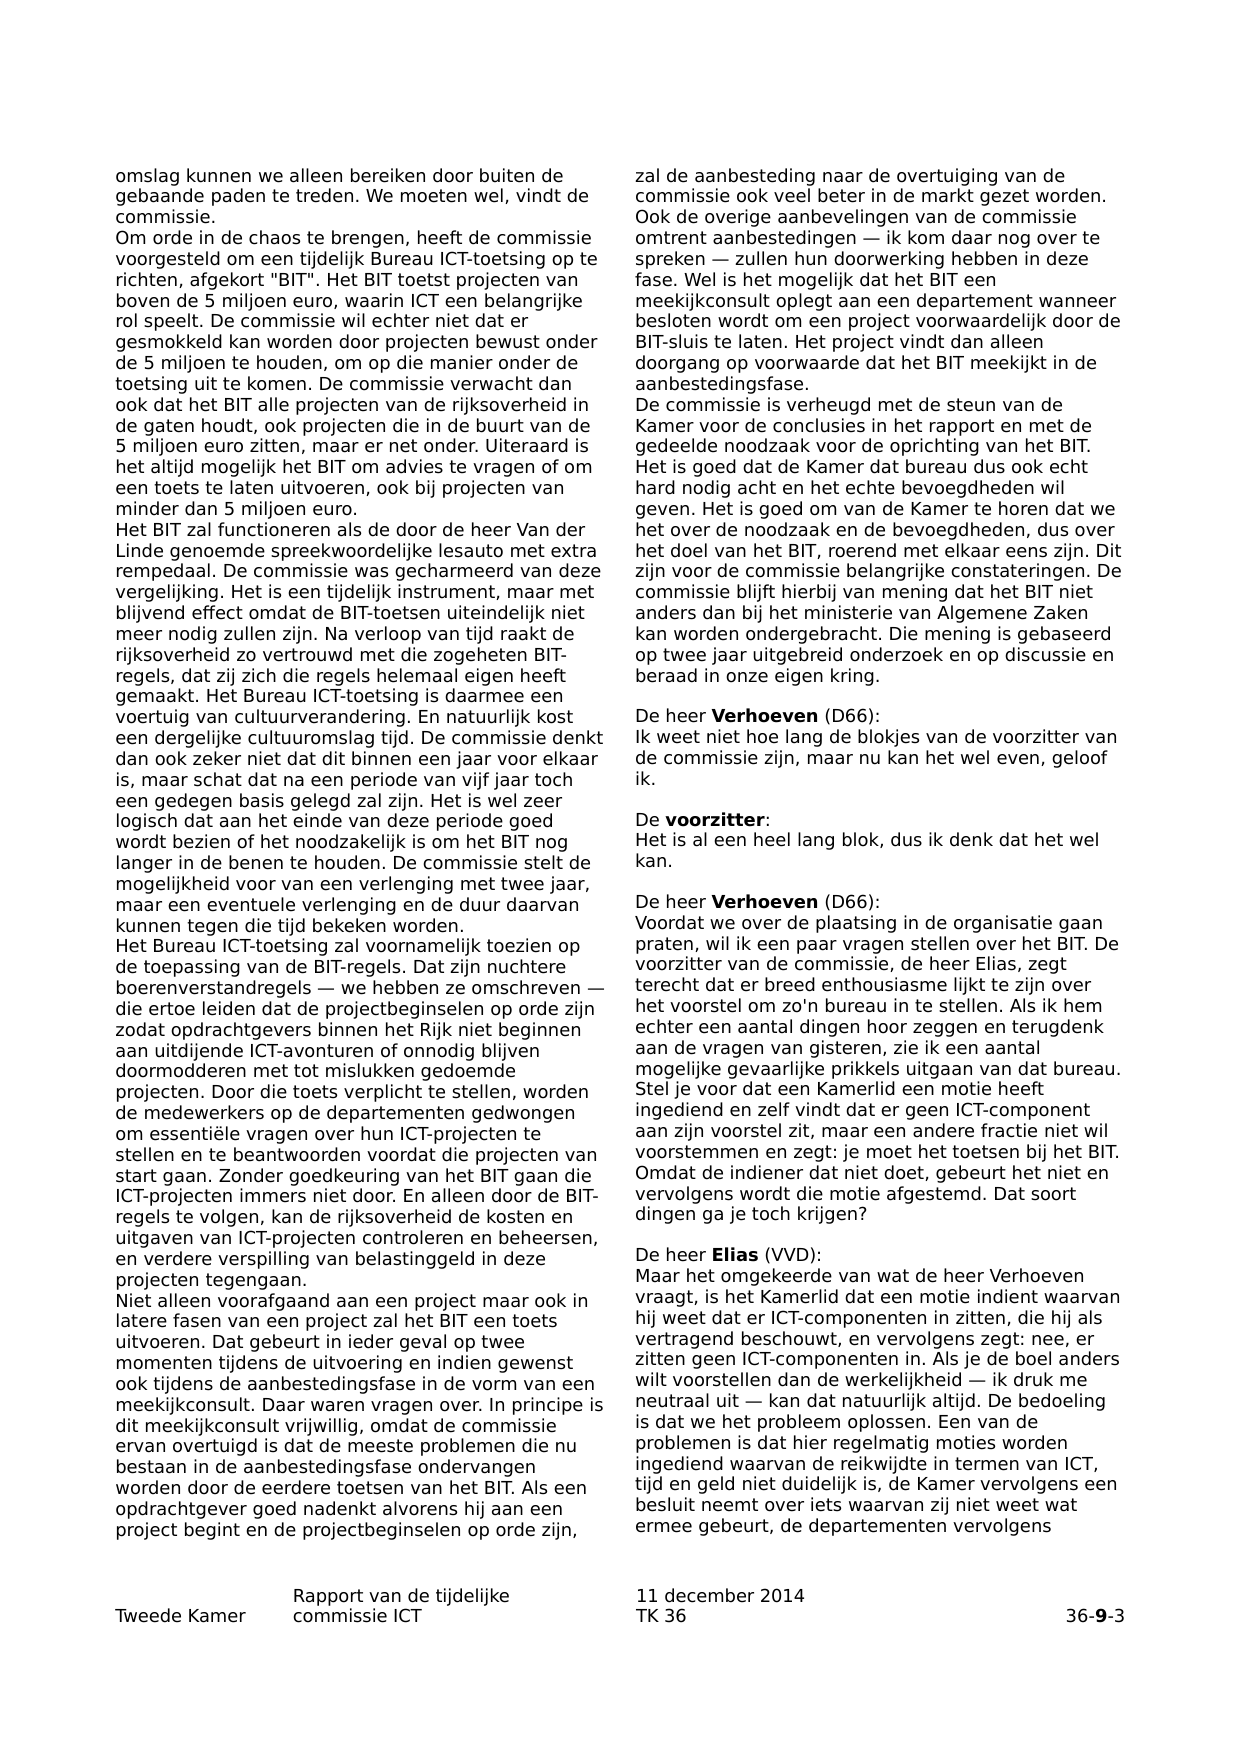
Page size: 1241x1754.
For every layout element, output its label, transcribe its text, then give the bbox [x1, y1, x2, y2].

text Voordat we over de plaatsing in de organisatie gaan praten, wil ik een paar vragen stellen over het BIT. De voorzitter van de commissie, de heer Elias, zegt terecht dat er breed enthousiasme lijkt te zijn over het voorstel om zo'n bureau in te stellen. Als ik hem echter een aantal dingen hoor zeggen en terugdenk aan de vragen van gisteren, zie ik een aantal mogelijke gevaarlijke prikkels uitgaan van dat bureau. Stel je voor dat een Kamerlid een motie heeft ingediend en zelf vindt dat er geen ICT-component aan zijn voorstel zit, maar een andere fractie niet wil voorstemmen en zegt: je moet het toetsen bij het BIT. Omdat de indiener dat niet doet, gebeurt het niet en vervolgens wordt die motie afgestemd. Dat soort dingen ga je toch krijgen? [635, 912, 1125, 1225]
text Om orde in de chaos te brengen, heeft de commissie voorgesteld om een tijdelijk Bureau ICT-toetsing op te richten, afgekort "BIT". Het BIT toetst projecten van boven de 5 miljoen euro, waarin ICT een belangrijke rol speelt. De commissie wil echter niet dat er gesmokkeld kan worden door projecten bewust onder de 5 miljoen te houden, om op die manier onder de toetsing uit te komen. De commissie verwacht dan ook dat het BIT alle projecten van de rijksoverheid in de gaten houdt, ook projecten die in de buurt van de 5 miljoen euro zitten, maar er net onder. Uiteraard is het altijd mogelijk het BIT om advies te vragen of om een toets te laten uitvoeren, ook bij projecten van minder dan 5 miljoen euro. [115, 228, 605, 519]
text Maar het omgekeerde van wat de heer Verhoeven vraagt, is het Kamerlid dat een motie indient waarvan hij weet dat er ICT-componenten in zitten, die hij als vertragend beschouwt, en vervolgens zegt: nee, er zitten geen ICT-componenten in. Als je de boel anders wilt voorstellen dan de werkelijkheid — ik druk me neutraal uit — kan dat natuurlijk altijd. De bedoeling is dat we het probleem oplossen. Een van de problemen is dat hier regelmatig moties worden ingediend waarvan de reikwijdte in termen van ICT, tijd en geld niet duidelijk is, de Kamer vervolgens een besluit neemt over iets waarvan zij niet weet wat ermee gebeurt, de departementen vervolgens [635, 1266, 1125, 1537]
text De heer Elias (VVD): [635, 1245, 1125, 1266]
text Niet alleen voorafgaand aan een project maar ook in latere fasen van een project zal het BIT een toets uitvoeren. Dat gebeurt in ieder geval op twee momenten tijdens de uitvoering en indien gewenst ook tijdens de aanbestedingsfase in de vorm van een meekijkconsult. Daar waren vragen over. In principe is dit meekijkconsult vrijwillig, omdat de commissie ervan overtuigd is dat de meeste problemen die nu bestaan in de aanbestedingsfase ondervangen worden door de eerdere toetsen van het BIT. Als een opdrachtgever goed nadenkt alvorens hij aan een project begint en de projectbeginselen op orde zijn, [115, 1290, 605, 1540]
text De heer Verhoeven (D66): [635, 892, 1125, 912]
text Ik weet niet hoe lang de blokjes van de voorzitter van de commissie zijn, maar nu kan het wel even, geloof ik. [635, 727, 1125, 789]
text omslag kunnen we alleen bereiken door buiten de gebaande paden te treden. We moeten wel, vindt de commissie. [115, 165, 605, 228]
text De heer Verhoeven (D66): [635, 706, 1125, 727]
text De commissie is verheugd met de steun van de Kamer voor de conclusies in het rapport en met de gedeelde noodzaak voor de oprichting van het BIT. Het is goed dat de Kamer dat bureau dus ook echt hard nodig acht en het echte bevoegdheden wil geven. Het is goed om van de Kamer te horen dat we het over de noodzaak en de bevoegdheden, dus over het doel van het BIT, roerend met elkaar eens zijn. Dit zijn voor de commissie belangrijke constateringen. De commissie blijft hierbij van mening dat het BIT niet anders dan bij het ministerie van Algemene Zaken kan worden ondergebracht. Die mening is gebaseerd op twee jaar uitgebreid onderzoek en op discussie en beraad in onze eigen kring. [635, 394, 1125, 686]
text Het BIT zal functioneren als de door de heer Van der Linde genoemde spreekwoordelijke lesauto met extra rempedaal. De commissie was gecharmeerd van deze vergelijking. Het is een tijdelijk instrument, maar met blijvend effect omdat de BIT-toetsen uiteindelijk niet meer nodig zullen zijn. Na verloop van tijd raakt de rijksoverheid zo vertrouwd met die zogeheten BIT-regels, dat zij zich die regels helemaal eigen heeft gemaakt. Het Bureau ICT-toetsing is daarmee een voertuig van cultuurverandering. En natuurlijk kost een dergelijke cultuuromslag tijd. De commissie denkt dan ook zeker niet dat dit binnen een jaar voor elkaar is, maar schat dat na een periode van vijf jaar toch een gedegen basis gelegd zal zijn. Het is wel zeer logisch dat aan het einde van deze periode goed wordt bezien of het noodzakelijk is om het BIT nog langer in de benen te houden. De commissie stelt de mogelijkheid voor van een verlenging met twee jaar, maar een eventuele verlenging en de duur daarvan kunnen tegen die tijd bekeken worden. [115, 519, 605, 936]
text Het is al een heel lang blok, dus ik denk dat het wel kan. [635, 830, 1125, 872]
text zal de aanbesteding naar de overtuiging van de commissie ook veel beter in de markt gezet worden. Ook de overige aanbevelingen van de commissie omtrent aanbestedingen — ik kom daar nog over te spreken — zullen hun doorwerking hebben in deze fase. Wel is het mogelijk dat het BIT een meekijkconsult oplegt aan een departement wanneer besloten wordt om een project voorwaardelijk door de BIT-sluis te laten. Het project vindt dan alleen doorgang op voorwaarde dat het BIT meekijkt in de aanbestedingsfase. [635, 165, 1125, 394]
text De voorzitter: [635, 809, 1125, 830]
text Het Bureau ICT-toetsing zal voornamelijk toezien op de toepassing van de BIT-regels. Dat zijn nuchtere boerenverstandregels — we hebben ze omschreven — die ertoe leiden dat de projectbeginselen op orde zijn zodat opdrachtgevers binnen het Rijk niet beginnen aan uitdijende ICT-avonturen of onnodig blijven doormodderen met tot mislukken gedoemde projecten. Door die toets verplicht te stellen, worden de medewerkers op de departementen gedwongen om essentiële vragen over hun ICT-projecten te stellen en te beantwoorden voordat die projecten van start gaan. Zonder goedkeuring van het BIT gaan die ICT-projecten immers niet door. En alleen door de BIT-regels te volgen, kan de rijksoverheid de kosten en uitgaven van ICT-projecten controleren en beheersen, en verdere verspilling van belastinggeld in deze projecten tegengaan. [115, 936, 605, 1290]
